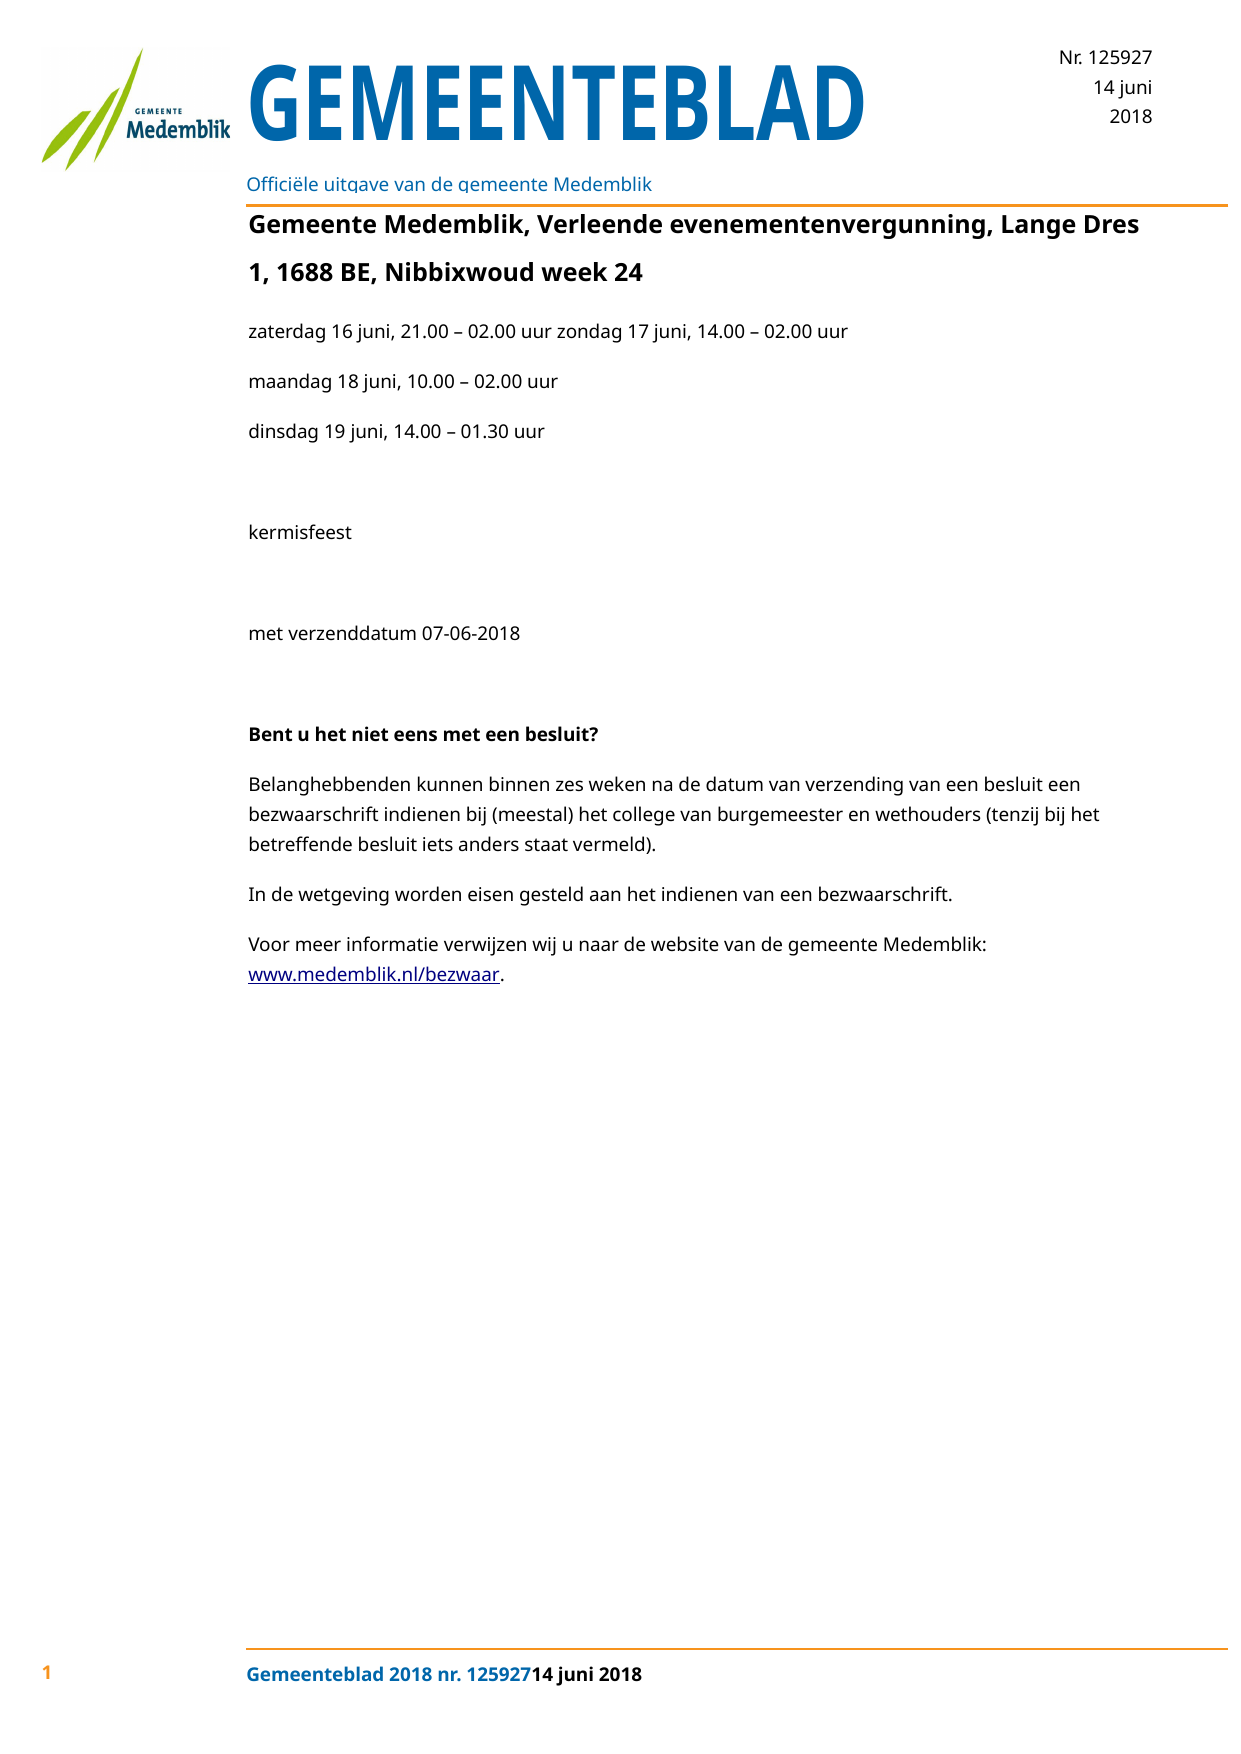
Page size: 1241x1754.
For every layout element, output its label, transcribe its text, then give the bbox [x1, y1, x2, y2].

text In de wetgeving worden eisen gesteld aan het indienen van een bezwaarschrift. [248, 881, 1152, 907]
text kermisfeest [248, 519, 1152, 545]
text Bent u het niet eens met een besluit? [248, 721, 1152, 747]
text Belanghebbenden kunnen binnen zes weken na de datum van verzending van een besluit een bezwaarschrift indienen bij (meestal) het college van burgemeester en wethouders (tenzij bij het betreffende besluit iets anders staat vermeld). [248, 772, 1152, 857]
text dinsdag 19 juni, 14.00 – 01.30 uur [248, 419, 1152, 444]
text maandag 18 juni, 10.00 – 02.00 uur [248, 368, 1152, 394]
picture [41, 47, 231, 172]
text zaterdag 16 juni, 21.00 – 02.00 uur zondag 17 juni, 14.00 – 02.00 uur [248, 318, 1152, 344]
text Gemeente Medemblik, Verleende evenementenvergunning, Lange Dres 1, 1688 BE, Nibbixwoud week 24 [248, 207, 1152, 288]
text met verzenddatum 07-06-2018 [248, 620, 1152, 646]
text Voor meer informatie verwijzen wij u naar de website van de gemeente Medemblik: www.medemblik.nl/bezwaar. [248, 932, 1152, 987]
